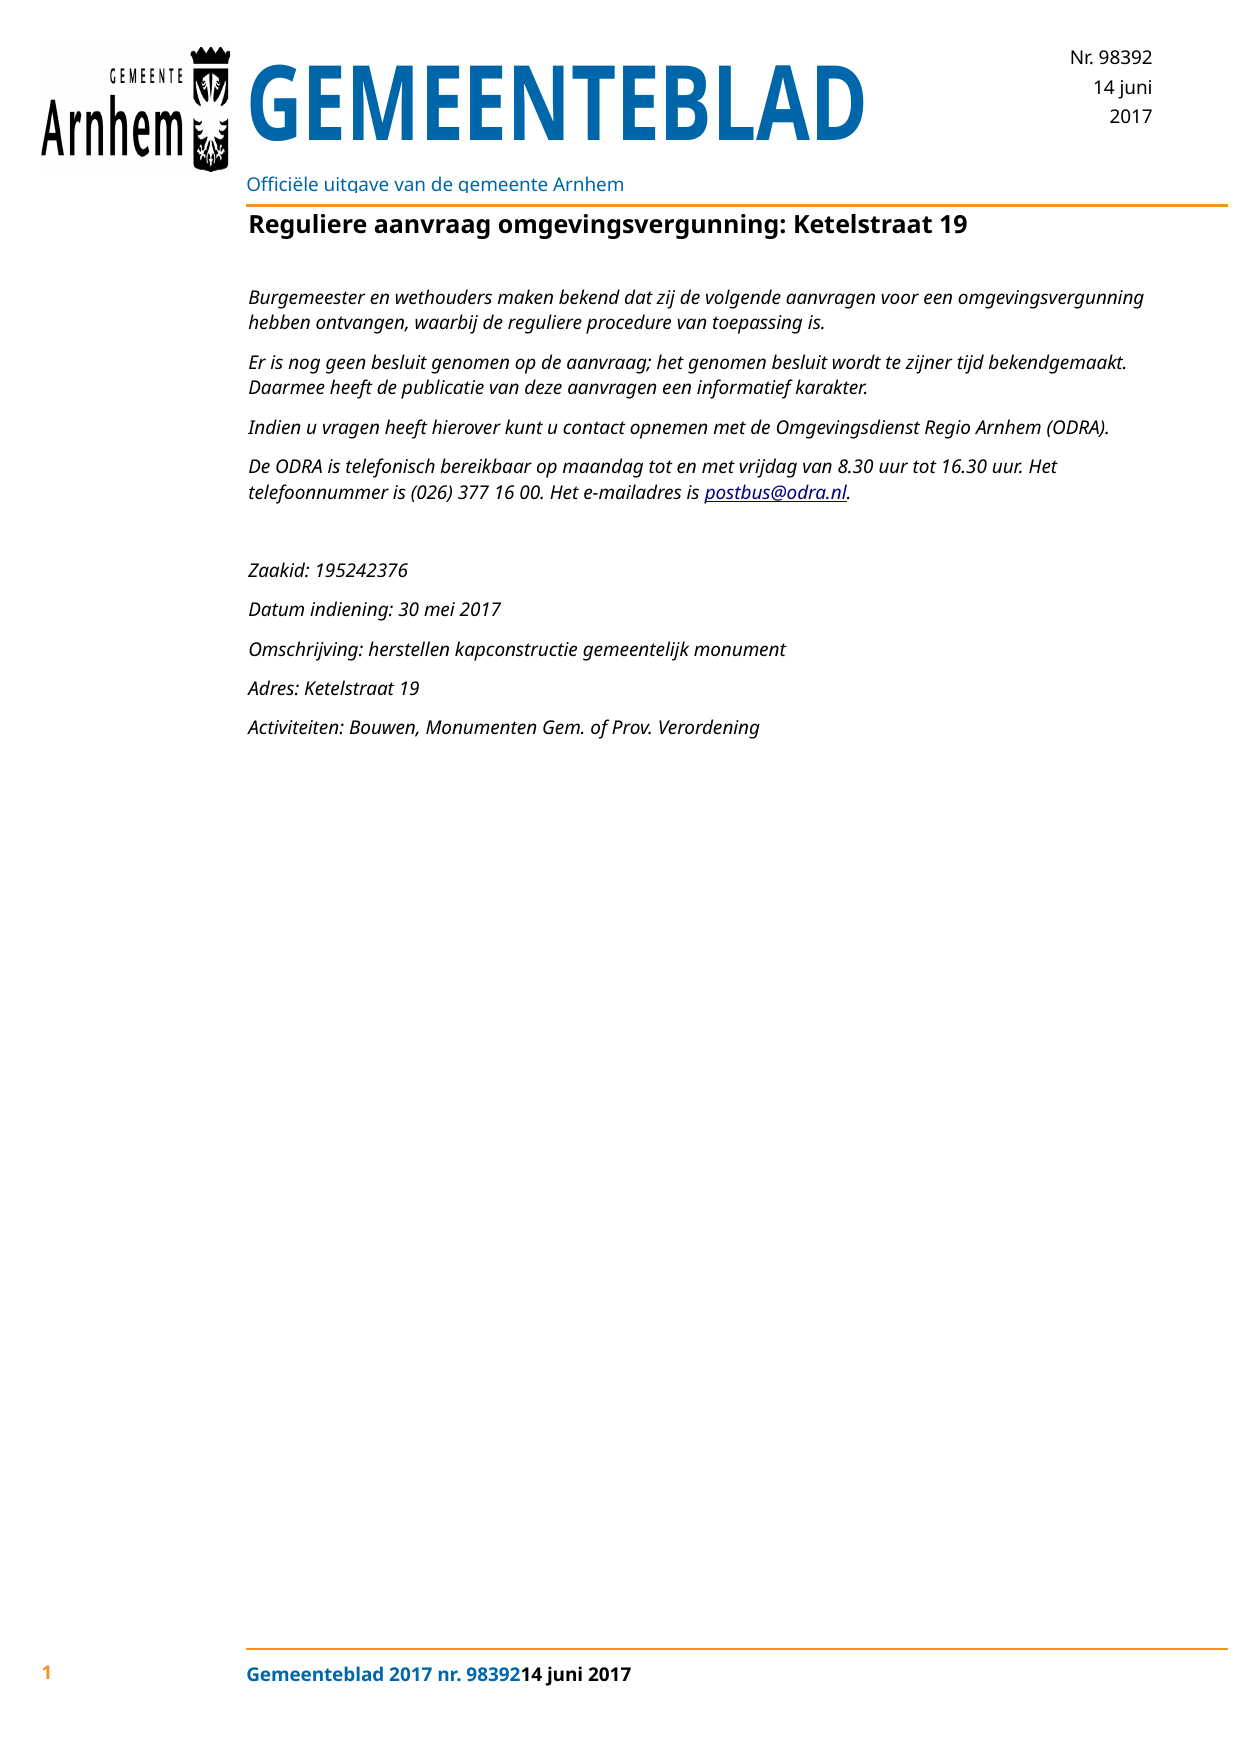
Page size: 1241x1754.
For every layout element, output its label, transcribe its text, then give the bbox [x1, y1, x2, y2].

text Er is nog geen besluit genomen op de aanvraag; het genomen besluit wordt te zijner tijd bekendgemaakt. Daarmee heeft de publicatie van deze aanvragen een informatief karakter. [248, 349, 1152, 400]
text Zaakid: 195242376 [248, 557, 1152, 583]
text Adres: Ketelstraat 19 [248, 675, 1152, 701]
text Activiteiten: Bouwen, Monumenten Gem. of Prov. Verordening [248, 714, 1152, 740]
text Reguliere aanvraag omgevingsvergunning: Ketelstraat 19 [248, 207, 1152, 241]
text Burgemeester en wethouders maken bekend dat zij de volgende aanvragen voor een omgevingsvergunning hebben ontvangen, waarbij de reguliere procedure van toepassing is. [248, 284, 1152, 335]
text De ODRA is telefonisch bereikbaar op maandag tot en met vrijdag van 8.30 uur tot 16.30 uur. Het telefoonnummer is (026) 377 16 00. Het e-mailadres is postbus@odra.nl. [248, 453, 1152, 504]
picture [41, 47, 231, 172]
text Datum indiening: 30 mei 2017 [248, 597, 1152, 622]
text Indien u vragen heeft hierover kunt u contact opnemen met de Omgevingsdienst Regio Arnhem (ODRA). [248, 414, 1152, 439]
text Omschrijving: herstellen kapconstructie gemeentelijk monument [248, 636, 1152, 662]
